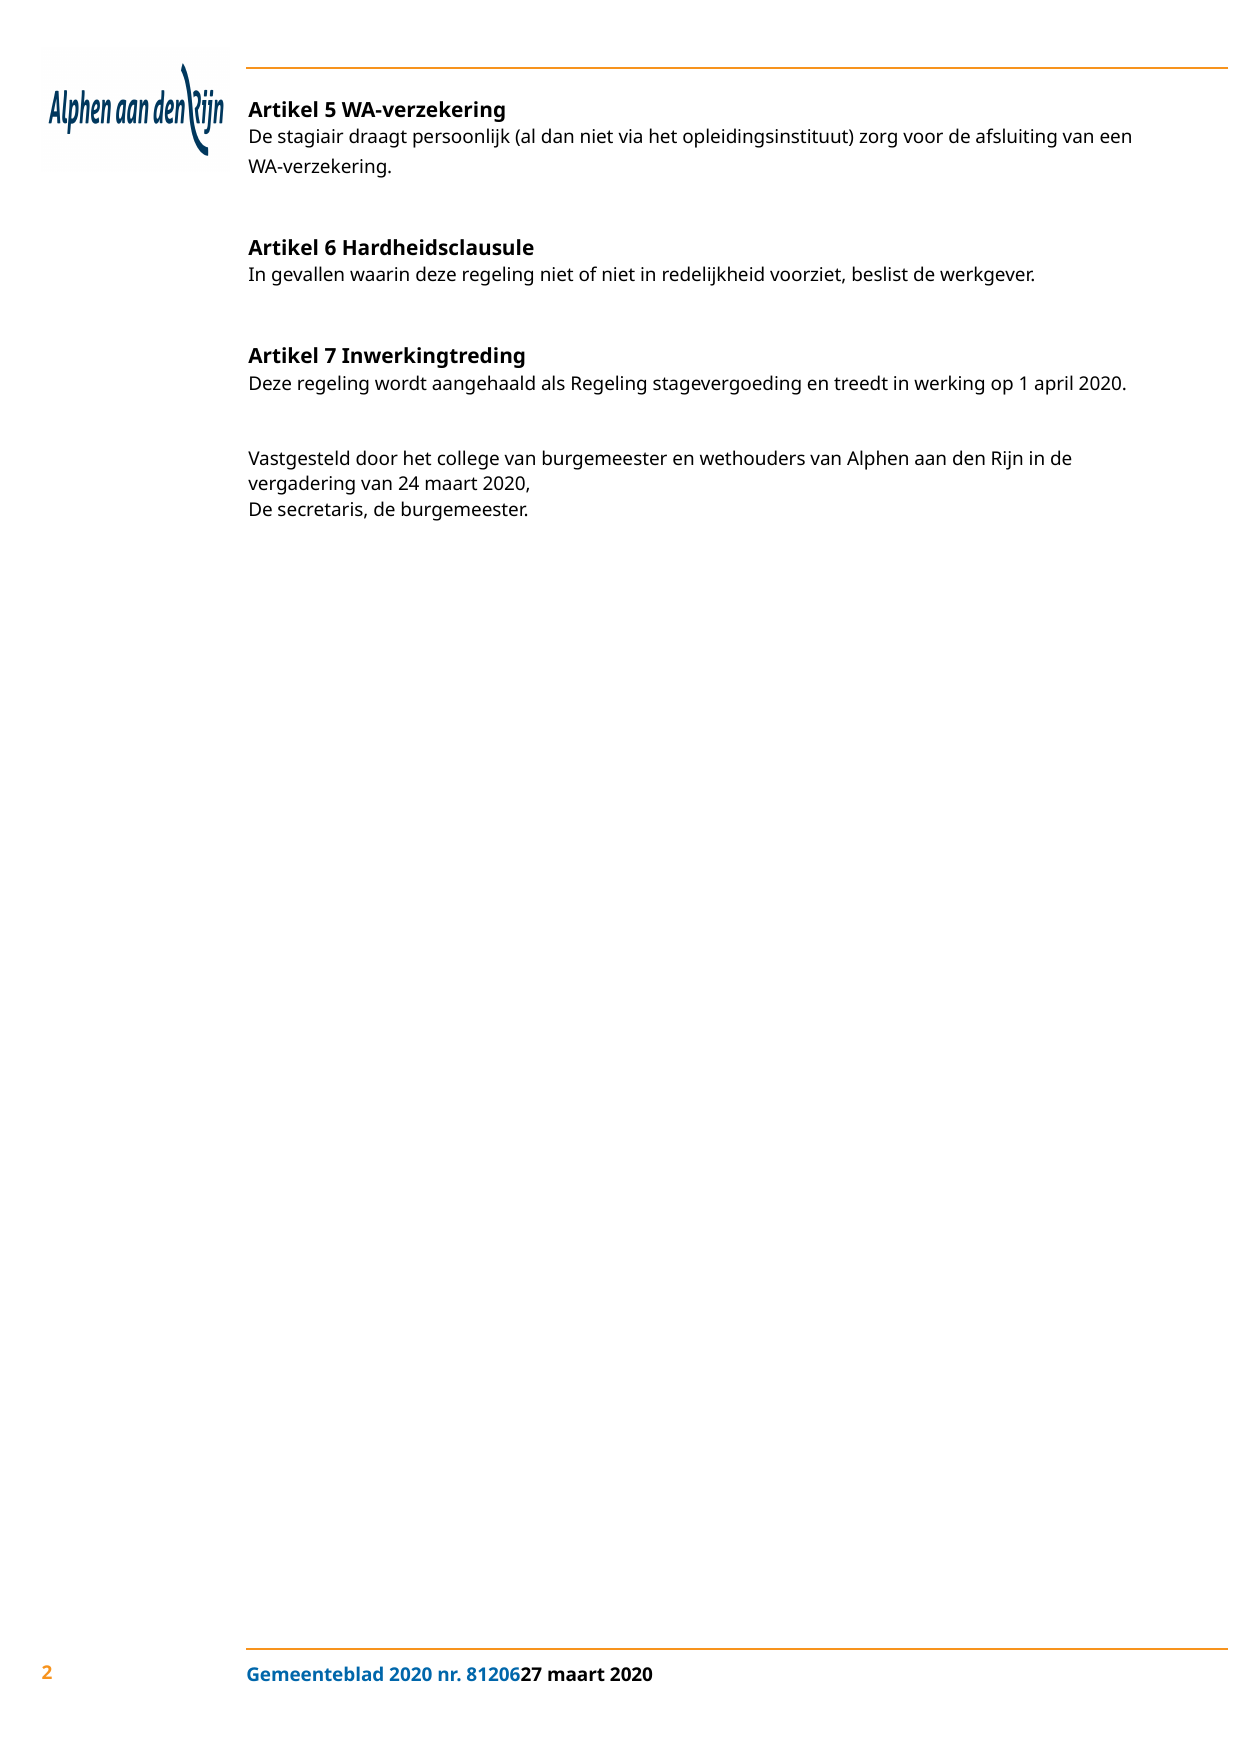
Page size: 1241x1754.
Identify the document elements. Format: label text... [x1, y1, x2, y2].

text Artikel 7 Inwerkingtreding [248, 341, 1152, 370]
text Artikel 6 Hardheidsclausule [248, 233, 1152, 261]
text Vastgesteld door het college van burgemeester en wethouders van Alphen aan den Rijn in de vergadering van 24 maart 2020, [248, 445, 1152, 496]
text De secretaris, de burgemeester. [248, 496, 1152, 522]
picture [41, 47, 231, 172]
text Artikel 5 WA-verzekering [248, 95, 1152, 123]
text In gevallen waarin deze regeling niet of niet in redelijkheid voorziet, beslist de werkgever. [248, 261, 1152, 287]
text Deze regeling wordt aangehaald als Regeling stagevergoeding en treedt in werking op 1 april 2020. [248, 370, 1152, 395]
text De stagiair draagt persoonlijk (al dan niet via het opleidingsinstituut) zorg voor de afsluiting van een WA-verzekering. [248, 123, 1152, 178]
